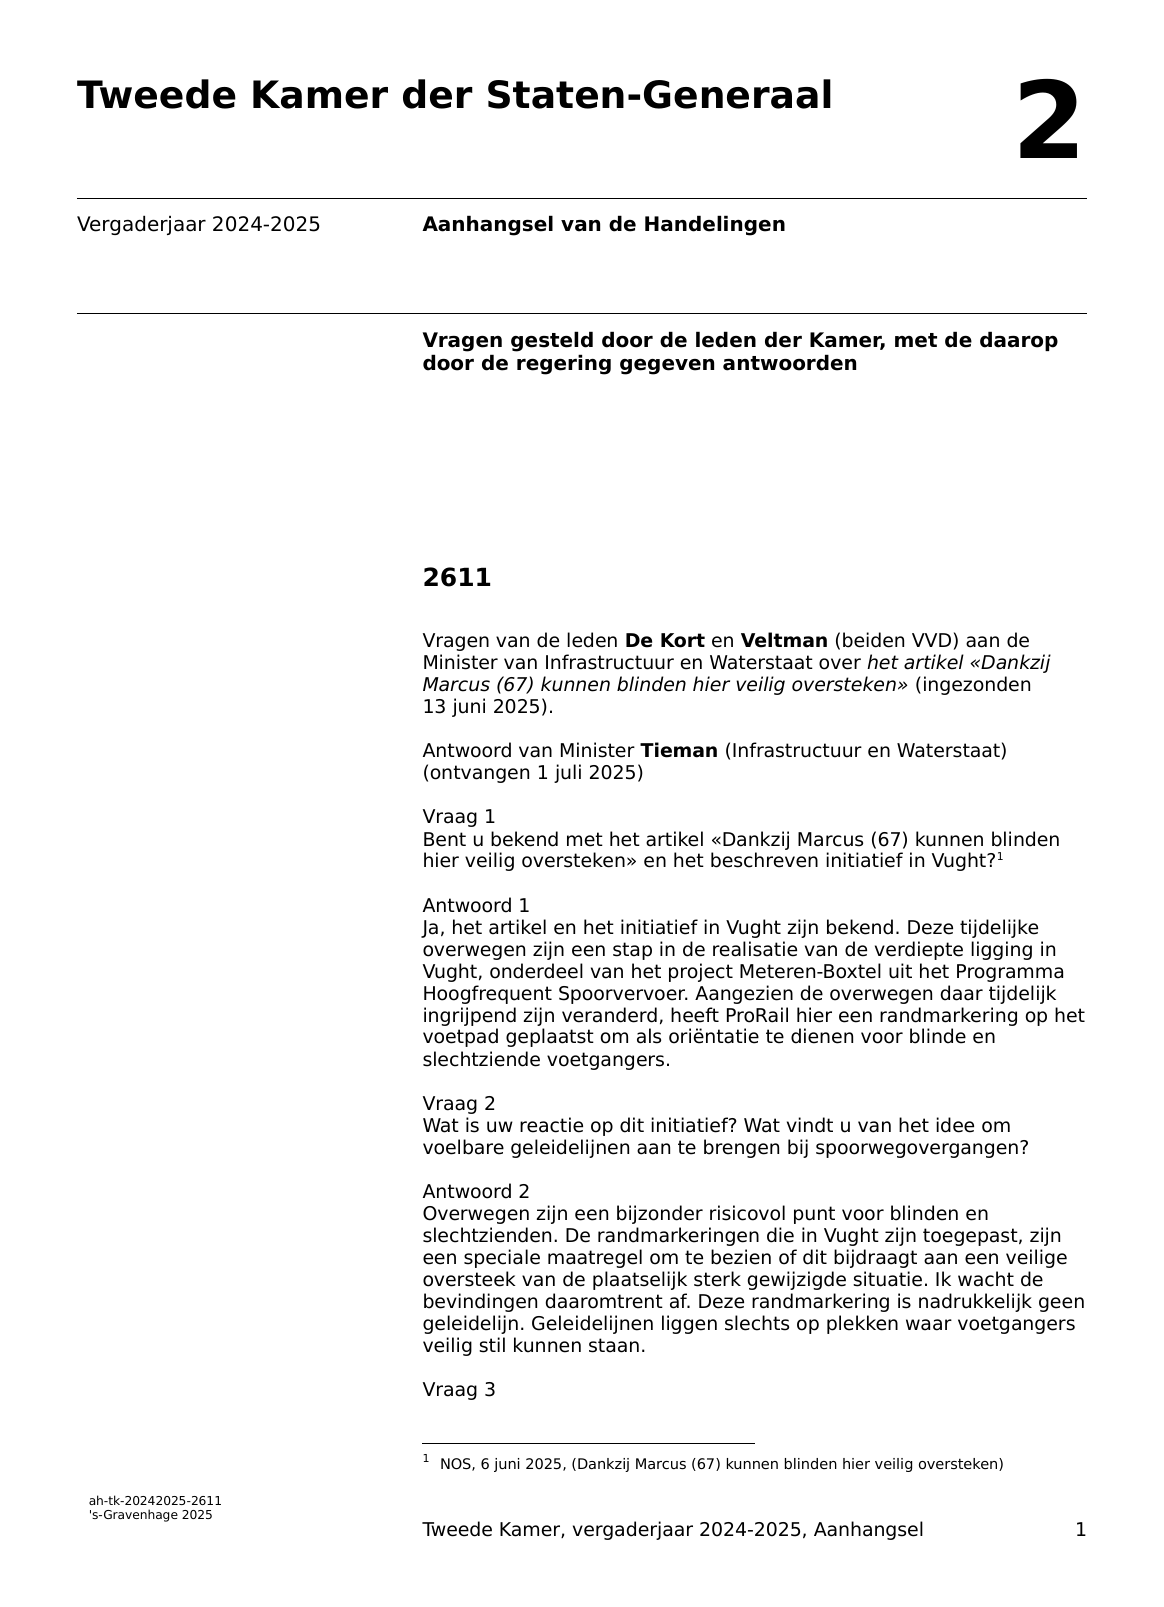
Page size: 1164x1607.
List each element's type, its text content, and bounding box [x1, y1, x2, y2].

text Ja, het artikel en het initiatief in Vught zijn bekend. Deze tijdelijke overwegen zijn een stap in de realisatie van de verdiepte ligging in Vught, onderdeel van het project Meteren-Boxtel uit het Programma Hoogfrequent Spoorvervoer. Aangezien de overwegen daar tijdelijk ingrijpend zijn veranderd, heeft ProRail hier een randmarkering op het voetpad geplaatst om als oriëntatie te dienen voor blinde en slechtziende voetgangers. [422, 917, 1087, 1070]
text Vraag 2 [422, 1093, 1087, 1114]
text 's-Gravenhage 2025 [88, 1508, 323, 1522]
text Antwoord 1 [422, 894, 1087, 917]
table_cell [77, 314, 422, 375]
table_header 2 [886, 59, 1087, 198]
text Bent u bekend met het artikel «Dankzij Marcus (67) kunnen blinden hier veilig oversteken» en het beschreven initiatief in Vught? [422, 828, 1087, 872]
text Vraag 3 [422, 1379, 1087, 1401]
text Antwoord van Minister Tieman (Infrastructuur en Waterstaat) (ontvangen 1 juli 2025) [422, 740, 1087, 784]
table_header Tweede Kamer der Staten-Generaal [77, 59, 886, 198]
text NOS, 6 juni 2025, (Dankzij Marcus (67) kunnen blinden hier veilig oversteken) [422, 1452, 1087, 1474]
table_cell Vergaderjaar 2024-2025 [77, 199, 422, 313]
text Vragen van de leden De Kort en Veltman (beiden VVD) aan de Minister van Infrastructuur en Waterstaat over het artikel «Dankzij Marcus (67) kunnen blinden hier veilig oversteken» (ingezonden 13 juni 2025). [422, 630, 1087, 718]
text Wat is uw reactie op dit initiatief? Wat vindt u van het idee om voelbare geleidelijnen aan te brengen bij spoorwegovergangen? [422, 1114, 1087, 1158]
text Vraag 1 [422, 806, 1087, 828]
text 2611 [422, 563, 1087, 592]
text ah-tk-20242025-2611 [88, 1494, 323, 1508]
table_cell Aanhangsel van de Handelingen [422, 199, 1087, 313]
text Antwoord 2 [422, 1181, 1087, 1203]
text Overwegen zijn een bijzonder risicovol punt voor blinden en slechtzienden. De randmarkeringen die in Vught zijn toegepast, zijn een speciale maatregel om te bezien of dit bijdraagt aan een veilige oversteek van de plaatselijk sterk gewijzigde situatie. Ik wacht de bevindingen daaromtrent af. Deze randmarkering is nadrukkelijk geen geleidelijn. Geleidelijnen liggen slechts op plekken waar voetgangers veilig stil kunnen staan. [422, 1203, 1087, 1357]
table_cell Vragen gesteld door de leden der Kamer, met de daarop door de regering gegeven antwoorden [422, 314, 1087, 375]
